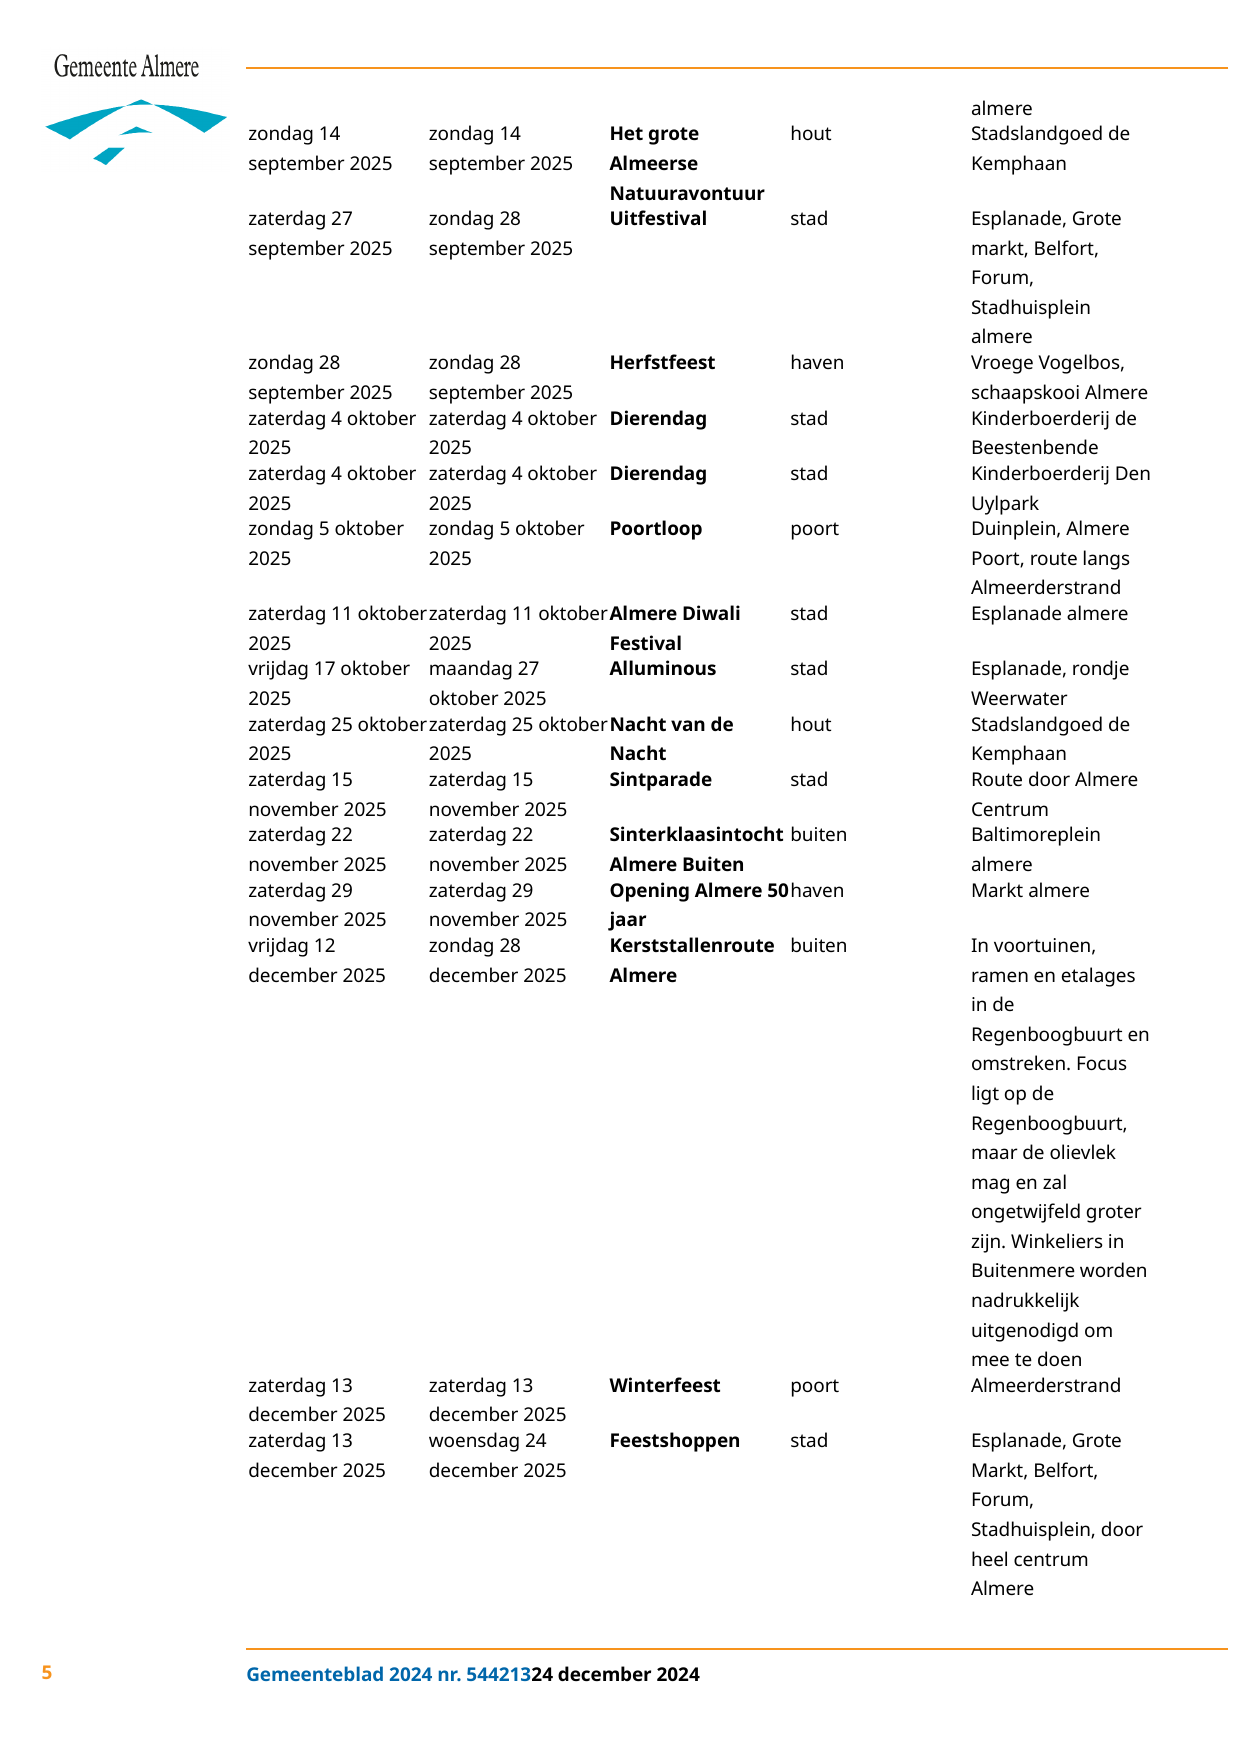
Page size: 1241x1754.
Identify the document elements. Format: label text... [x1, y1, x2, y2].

table_cell stad [790, 656, 971, 711]
table_cell zaterdag 29 november 2025 [248, 877, 429, 932]
table_cell [248, 95, 429, 121]
table_cell zondag 5 oktober 2025 [429, 515, 609, 600]
table_cell Stadslandgoed de Kemphaan [971, 711, 1152, 766]
table_cell zaterdag 4 oktober 2025 [248, 405, 429, 460]
table_cell Opening Almere 50 jaar [609, 877, 790, 932]
table_cell haven [790, 350, 971, 405]
table_cell poort [790, 515, 971, 600]
table_cell zondag 14 september 2025 [429, 121, 609, 205]
table_cell Kinderboerderij Den Uylpark [971, 460, 1152, 515]
table_cell Markt almere [971, 877, 1152, 932]
table_cell Almere Diwali Festival [609, 600, 790, 656]
table_cell zaterdag 15 november 2025 [429, 766, 609, 822]
table_cell haven [790, 877, 971, 932]
table_cell buiten [790, 932, 971, 1372]
table_cell stad [790, 1428, 971, 1601]
table_cell Sinterklaasintocht Almere Buiten [609, 822, 790, 877]
table_cell zondag 28 september 2025 [429, 350, 609, 405]
table_cell stad [790, 205, 971, 349]
table_cell Almeerderstrand [971, 1372, 1152, 1427]
table_cell Esplanade, Grote markt, Belfort, Forum, Stadhuisplein almere [971, 205, 1152, 349]
table_cell Esplanade almere [971, 600, 1152, 656]
table_cell zaterdag 13 december 2025 [248, 1428, 429, 1601]
table_cell buiten [790, 822, 971, 877]
table_cell [609, 95, 790, 121]
table_cell zaterdag 4 oktober 2025 [429, 405, 609, 460]
table_cell zondag 14 september 2025 [248, 121, 429, 205]
table_cell stad [790, 766, 971, 822]
table_cell vrijdag 12 december 2025 [248, 932, 429, 1372]
table_cell zaterdag 11 oktober 2025 [248, 600, 429, 656]
table_cell stad [790, 405, 971, 460]
table_cell Duinplein, Almere Poort, route langs Almeerderstrand [971, 515, 1152, 600]
table_cell Sintparade [609, 766, 790, 822]
table_cell zaterdag 25 oktober 2025 [248, 711, 429, 766]
table_cell woensdag 24 december 2025 [429, 1428, 609, 1601]
table_cell zaterdag 22 november 2025 [248, 822, 429, 877]
table_cell Alluminous [609, 656, 790, 711]
table_cell Esplanade, rondje Weerwater [971, 656, 1152, 711]
table_cell Stadslandgoed de Kemphaan [971, 121, 1152, 205]
table_cell maandag 27 oktober 2025 [429, 656, 609, 711]
table_cell [429, 95, 609, 121]
table_cell zaterdag 13 december 2025 [248, 1372, 429, 1427]
table_cell hout [790, 711, 971, 766]
table_cell Vroege Vogelbos, schaapskooi Almere [971, 350, 1152, 405]
table_cell stad [790, 460, 971, 515]
table_cell zaterdag 11 oktober 2025 [429, 600, 609, 656]
table_cell Poortloop [609, 515, 790, 600]
table_cell poort [790, 1372, 971, 1427]
table_cell Winterfeest [609, 1372, 790, 1427]
table_cell Dierendag [609, 405, 790, 460]
picture [41, 47, 231, 172]
table_cell Route door Almere Centrum [971, 766, 1152, 822]
table_cell Esplanade, Grote Markt, Belfort, Forum, Stadhuisplein, door heel centrum Almere [971, 1428, 1152, 1601]
table_cell [790, 95, 971, 121]
table_cell zondag 28 september 2025 [429, 205, 609, 349]
table_cell Nacht van de Nacht [609, 711, 790, 766]
table_cell Dierendag [609, 460, 790, 515]
table_cell Feestshoppen [609, 1428, 790, 1601]
table_cell Kerststallenroute Almere [609, 932, 790, 1372]
table_cell zondag 28 september 2025 [248, 350, 429, 405]
table_cell zondag 5 oktober 2025 [248, 515, 429, 600]
table_cell Herfstfeest [609, 350, 790, 405]
table_cell zaterdag 29 november 2025 [429, 877, 609, 932]
table_cell stad [790, 600, 971, 656]
table_cell zondag 28 december 2025 [429, 932, 609, 1372]
table_cell zaterdag 25 oktober 2025 [429, 711, 609, 766]
table_cell Uitfestival [609, 205, 790, 349]
table_cell In voortuinen, ramen en etalages in de Regenboogbuurt en omstreken. Focus ligt op de Regenboogbuurt, maar de olievlek mag en zal ongetwijfeld groter zijn. Winkeliers in Buitenmere worden nadrukkelijk uitgenodigd om mee te doen [971, 932, 1152, 1372]
table_cell hout [790, 121, 971, 205]
table_cell almere [971, 95, 1152, 121]
table_cell zaterdag 4 oktober 2025 [248, 460, 429, 515]
table_cell zaterdag 15 november 2025 [248, 766, 429, 822]
table_cell vrijdag 17 oktober 2025 [248, 656, 429, 711]
table_cell Kinderboerderij de Beestenbende [971, 405, 1152, 460]
table_cell zaterdag 22 november 2025 [429, 822, 609, 877]
table_cell zaterdag 13 december 2025 [429, 1372, 609, 1427]
table_cell Het grote Almeerse Natuuravontuur [609, 121, 790, 205]
table_cell Baltimoreplein almere [971, 822, 1152, 877]
table_cell zaterdag 4 oktober 2025 [429, 460, 609, 515]
table_cell zaterdag 27 september 2025 [248, 205, 429, 349]
